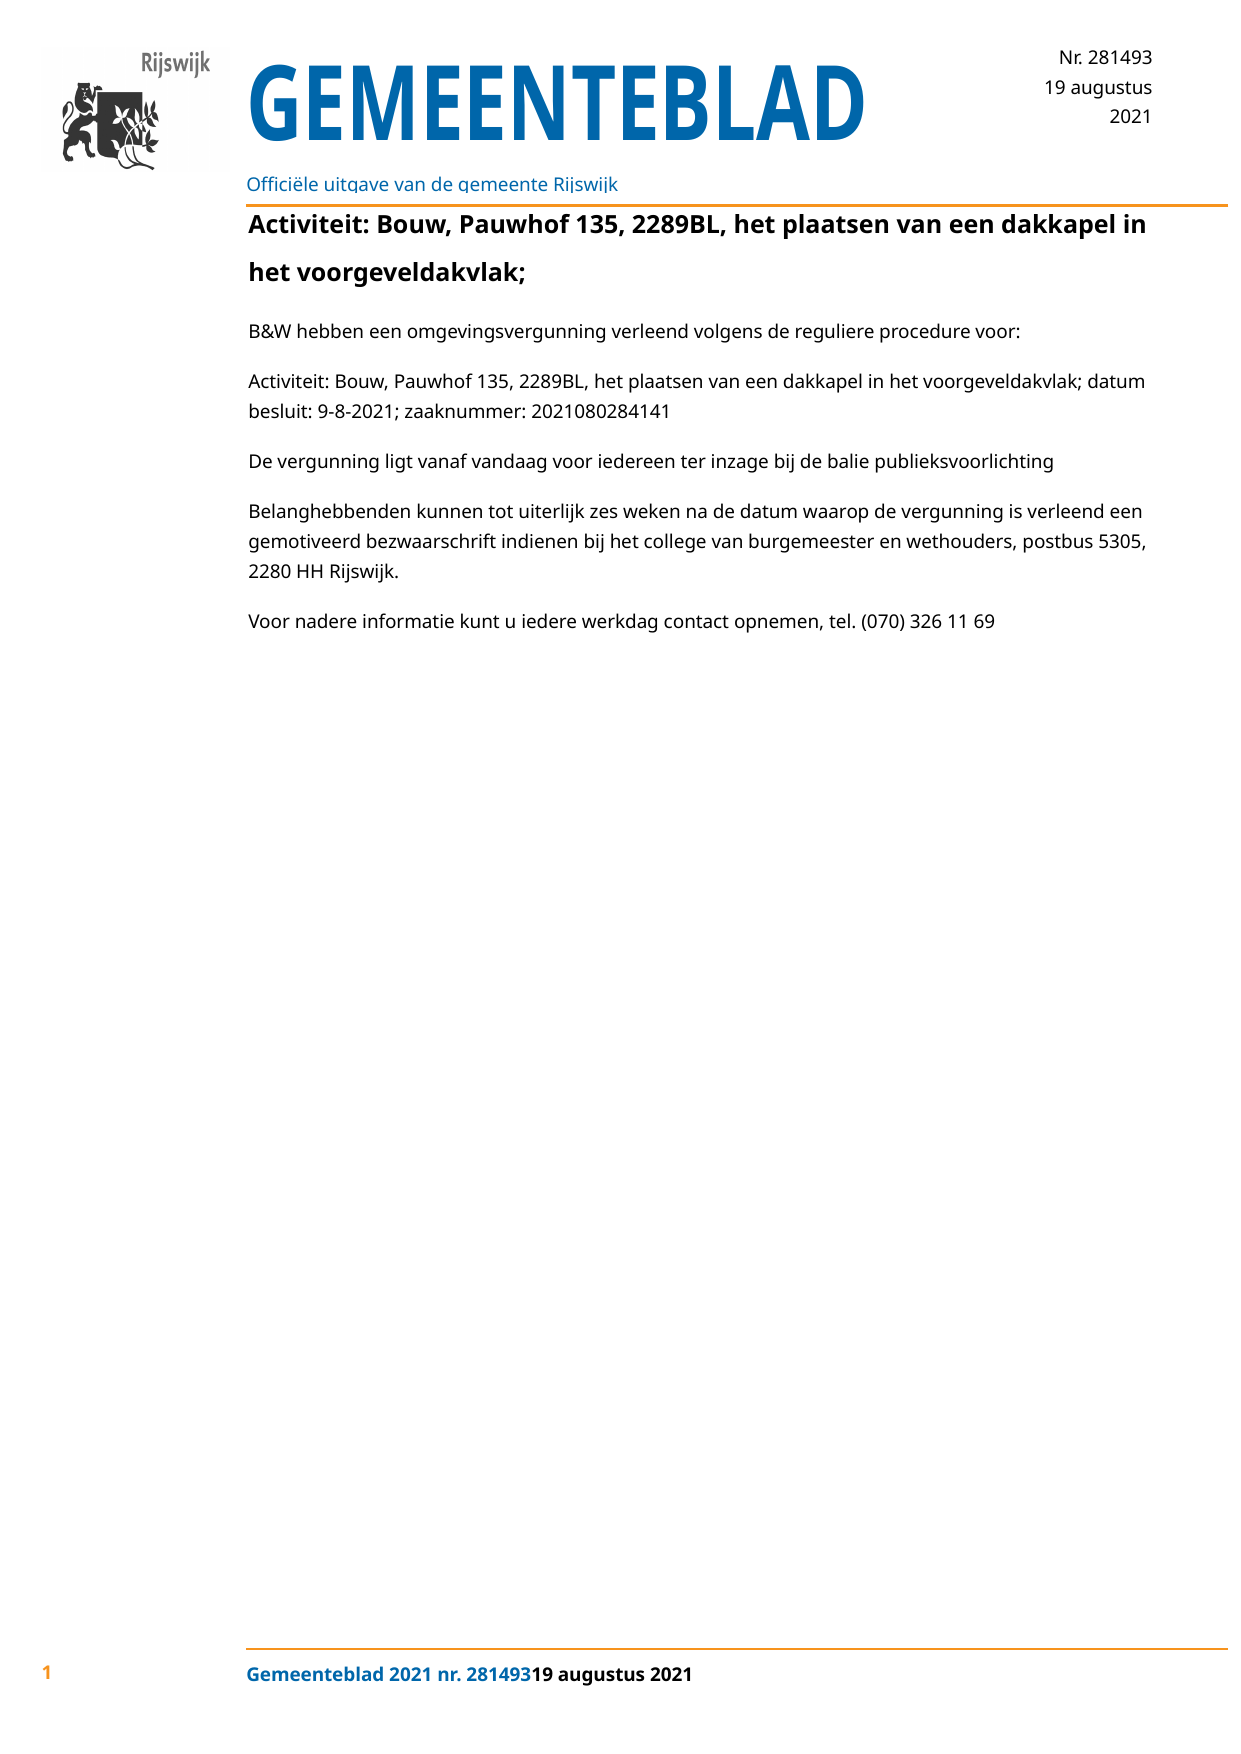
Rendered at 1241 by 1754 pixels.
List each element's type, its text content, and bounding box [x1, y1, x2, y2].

text De vergunning ligt vanaf vandaag voor iedereen ter inzage bij de balie publieksvoorlichting [248, 448, 1152, 474]
text Voor nadere informatie kunt u iedere werkdag contact opnemen, tel. (070) 326 11 69 [248, 608, 1152, 634]
picture [41, 47, 231, 172]
text Activiteit: Bouw, Pauwhof 135, 2289BL, het plaatsen van een dakkapel in het voorgeveldakvlak; datum besluit: 9-8-2021; zaaknummer: 2021080284141 [248, 368, 1152, 424]
text Belanghebbenden kunnen tot uiterlijk zes weken na de datum waarop de vergunning is verleend een gemotiveerd bezwaarschrift indienen bij het college van burgemeester en wethouders, postbus 5305, 2280 HH Rijswijk. [248, 499, 1152, 584]
text B&W hebben een omgevingsvergunning verleend volgens de reguliere procedure voor: [248, 318, 1152, 344]
text Activiteit: Bouw, Pauwhof 135, 2289BL, het plaatsen van een dakkapel in het voorgeveldakvlak; [248, 207, 1152, 288]
